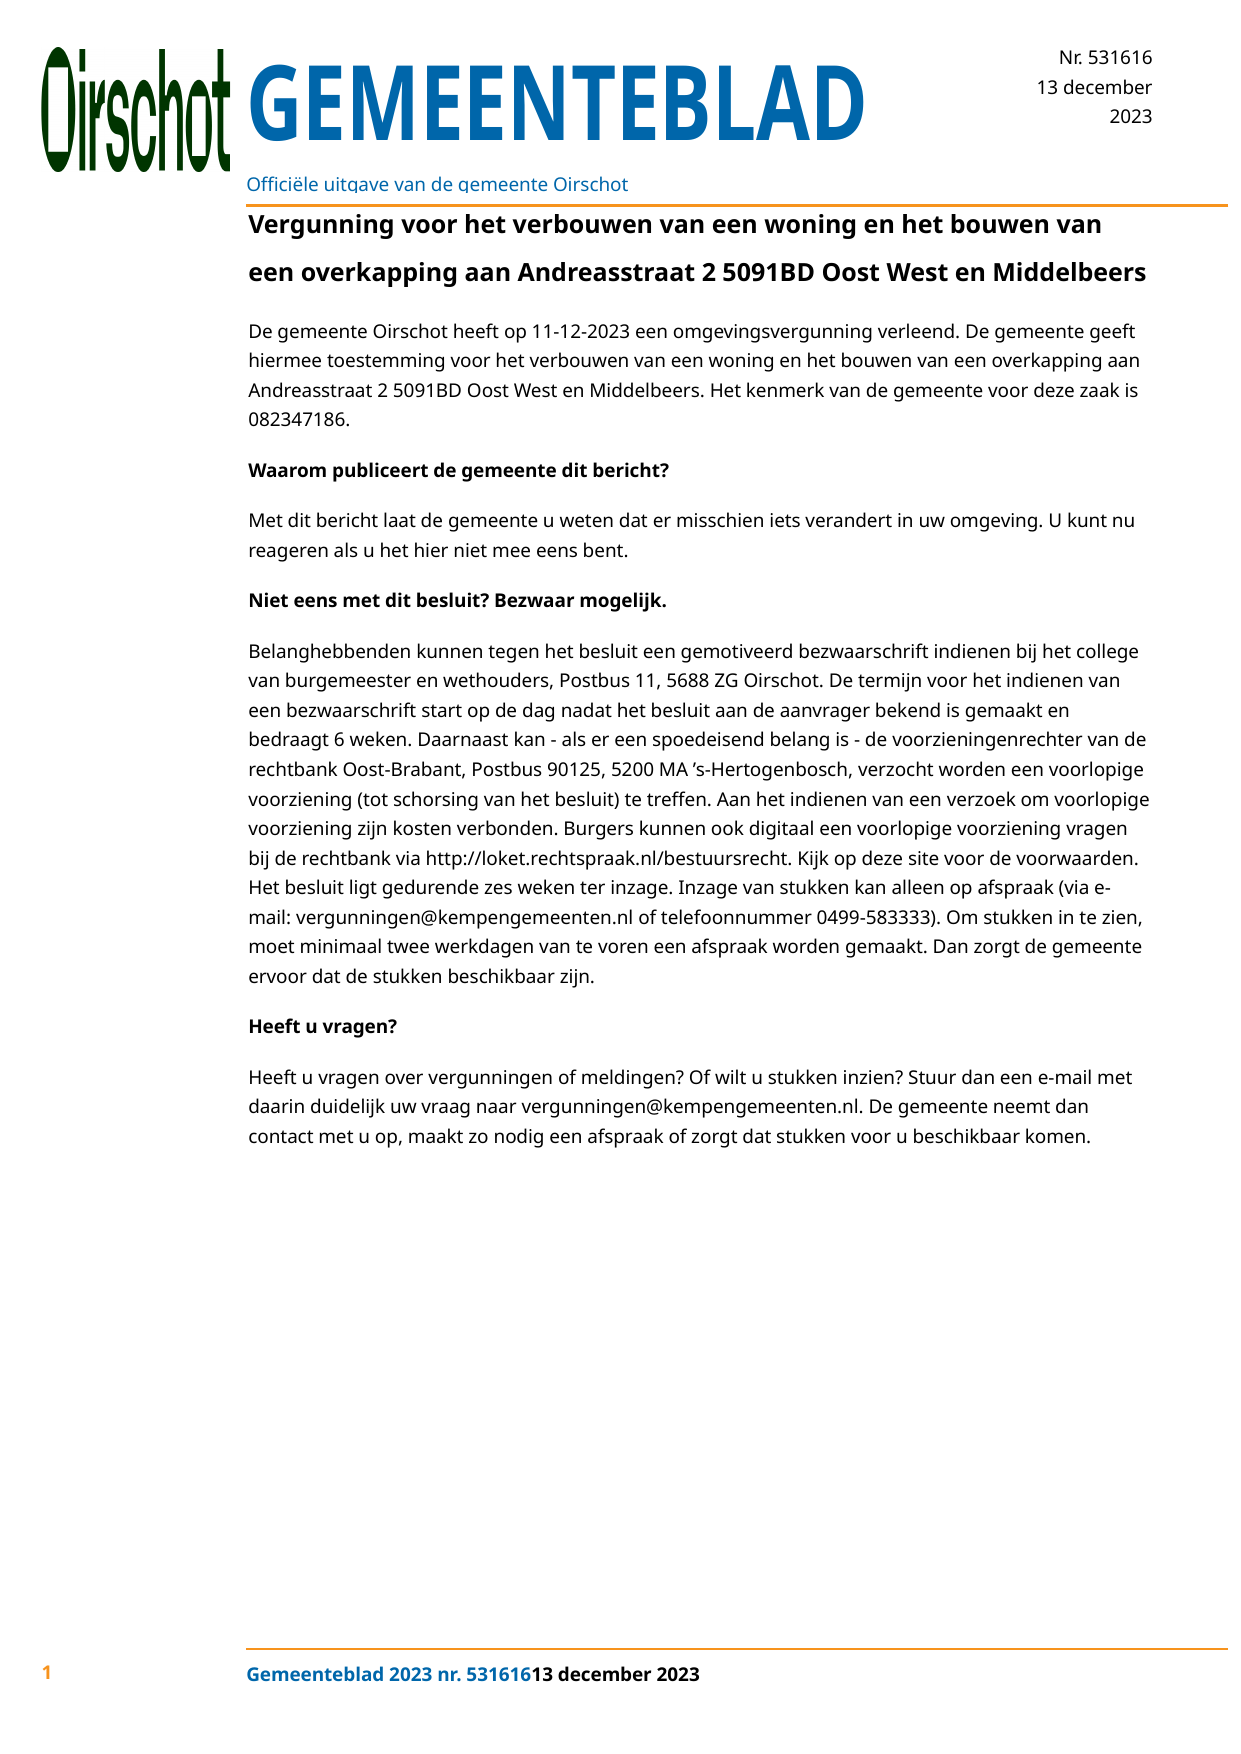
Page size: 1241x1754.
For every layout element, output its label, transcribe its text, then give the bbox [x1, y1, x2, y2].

text Belanghebbenden kunnen tegen het besluit een gemotiveerd bezwaarschrift indienen bij het college van burgemeester en wethouders, Postbus 11, 5688 ZG Oirschot. De termijn voor het indienen van een bezwaarschrift start op de dag nadat het besluit aan de aanvrager bekend is gemaakt en bedraagt 6 weken. Daarnaast kan - als er een spoedeisend belang is - de voorzieningenrechter van de rechtbank Oost-Brabant, Postbus 90125, 5200 MA ’s-Hertogenbosch, verzocht worden een voorlopige voorziening (tot schorsing van het besluit) te treffen. Aan het indienen van een verzoek om voorlopige voorziening zijn kosten verbonden. Burgers kunnen ook digitaal een voorlopige voorziening vragen bij de rechtbank via http://loket.rechtspraak.nl/bestuursrecht. Kijk op deze site voor de voorwaarden. Het besluit ligt gedurende zes weken ter inzage. Inzage van stukken kan alleen op afspraak (via e-mail: vergunningen@kempengemeenten.nl of telefoonnummer 0499-583333). Om stukken in te zien, moet minimaal twee werkdagen van te voren een afspraak worden gemaakt. Dan zorgt de gemeente ervoor dat de stukken beschikbaar zijn. [248, 638, 1152, 989]
picture [41, 47, 231, 172]
text Heeft u vragen? [248, 1014, 1152, 1039]
text Vergunning voor het verbouwen van een woning en het bouwen van een overkapping aan Andreasstraat 2 5091BD Oost West en Middelbeers [248, 207, 1152, 288]
text Waarom publiceert de gemeente dit bericht? [248, 457, 1152, 483]
text Met dit bericht laat de gemeente u weten dat er misschien iets verandert in uw omgeving. U kunt nu reageren als u het hier niet mee eens bent. [248, 507, 1152, 563]
text De gemeente Oirschot heeft op 11-12-2023 een omgevingsvergunning verleend. De gemeente geeft hiermee toestemming voor het verbouwen van een woning en het bouwen van een overkapping aan Andreasstraat 2 5091BD Oost West en Middelbeers. Het kenmerk van de gemeente voor deze zaak is 082347186. [248, 318, 1152, 432]
text Niet eens met dit besluit? Bezwaar mogelijk. [248, 587, 1152, 613]
text Heeft u vragen over vergunningen of meldingen? Of wilt u stukken inzien? Stuur dan een e-mail met daarin duidelijk uw vraag naar vergunningen@kempengemeenten.nl. De gemeente neemt dan contact met u op, maakt zo nodig een afspraak of zorgt dat stukken voor u beschikbaar komen. [248, 1064, 1152, 1149]
